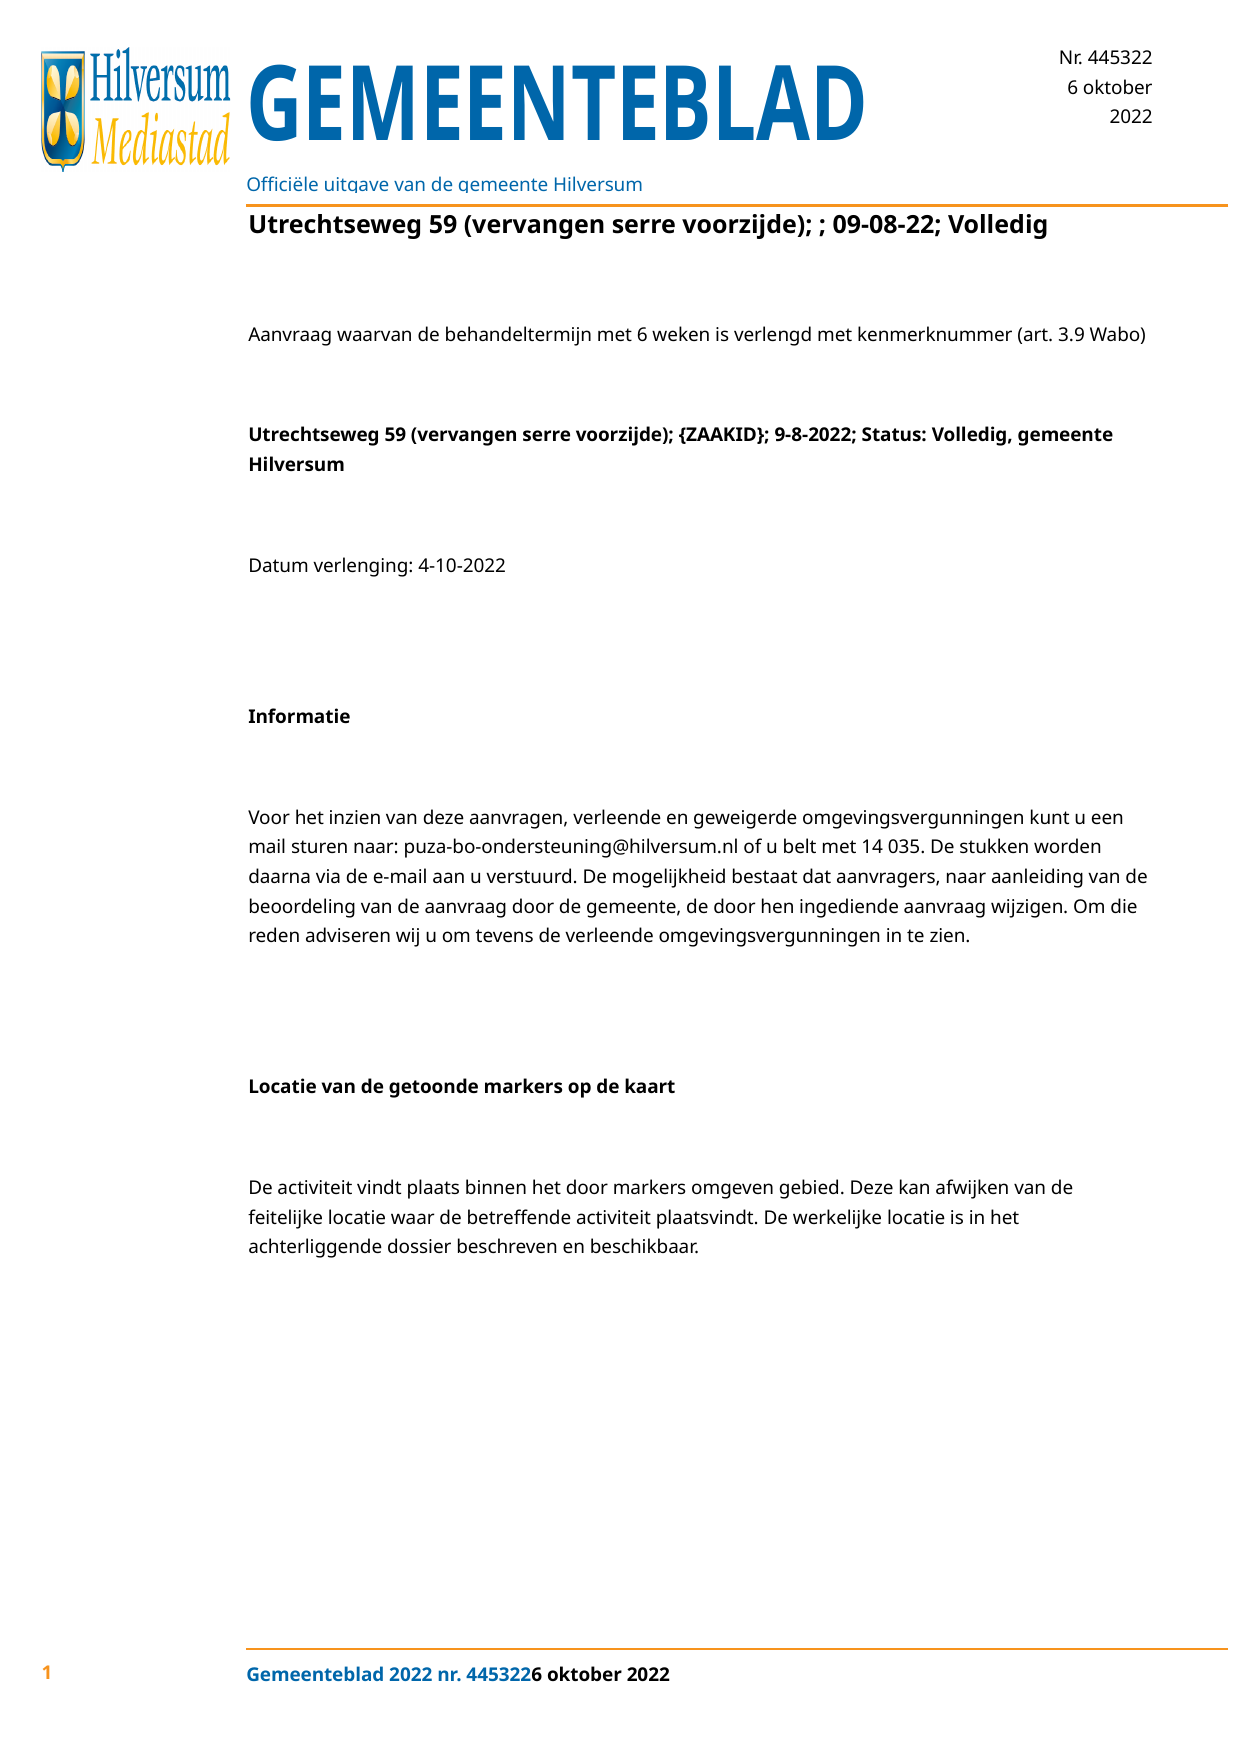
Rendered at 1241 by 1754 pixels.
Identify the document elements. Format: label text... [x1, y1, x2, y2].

text Utrechtseweg 59 (vervangen serre voorzijde); ; 09-08-22; Volledig [248, 207, 1152, 241]
text Datum verlenging: 4-10-2022 [248, 552, 1152, 578]
text Aanvraag waarvan de behandeltermijn met 6 weken is verlengd met kenmerknummer (art. 3.9 Wabo) [248, 321, 1152, 346]
text De activiteit vindt plaats binnen het door markers omgeven gebied. Deze kan afwijken van de feitelijke locatie waar de betreffende activiteit plaatsvindt. De werkelijke locatie is in het achterliggende dossier beschreven en beschikbaar. [248, 1174, 1152, 1259]
text Utrechtseweg 59 (vervangen serre voorzijde); {ZAAKID}; 9-8-2022; Status: Volledig, gemeente Hilversum [248, 422, 1152, 477]
text Voor het inzien van deze aanvragen, verleende en geweigerde omgevingsvergunningen kunt u een mail sturen naar: puza-bo-ondersteuning@hilversum.nl of u belt met 14 035. De stukken worden daarna via de e-mail aan u verstuurd. De mogelijkheid bestaat dat aanvragers, naar aanleiding van de beoordeling van de aanvraag door de gemeente, de door hen ingediende aanvraag wijzigen. Om die reden adviseren wij u om tevens de verleende omgevingsvergunningen in te zien. [248, 804, 1152, 948]
picture [41, 47, 231, 172]
text Locatie van de getoonde markers op de kaart [248, 1074, 1152, 1099]
text Informatie [248, 703, 1152, 729]
